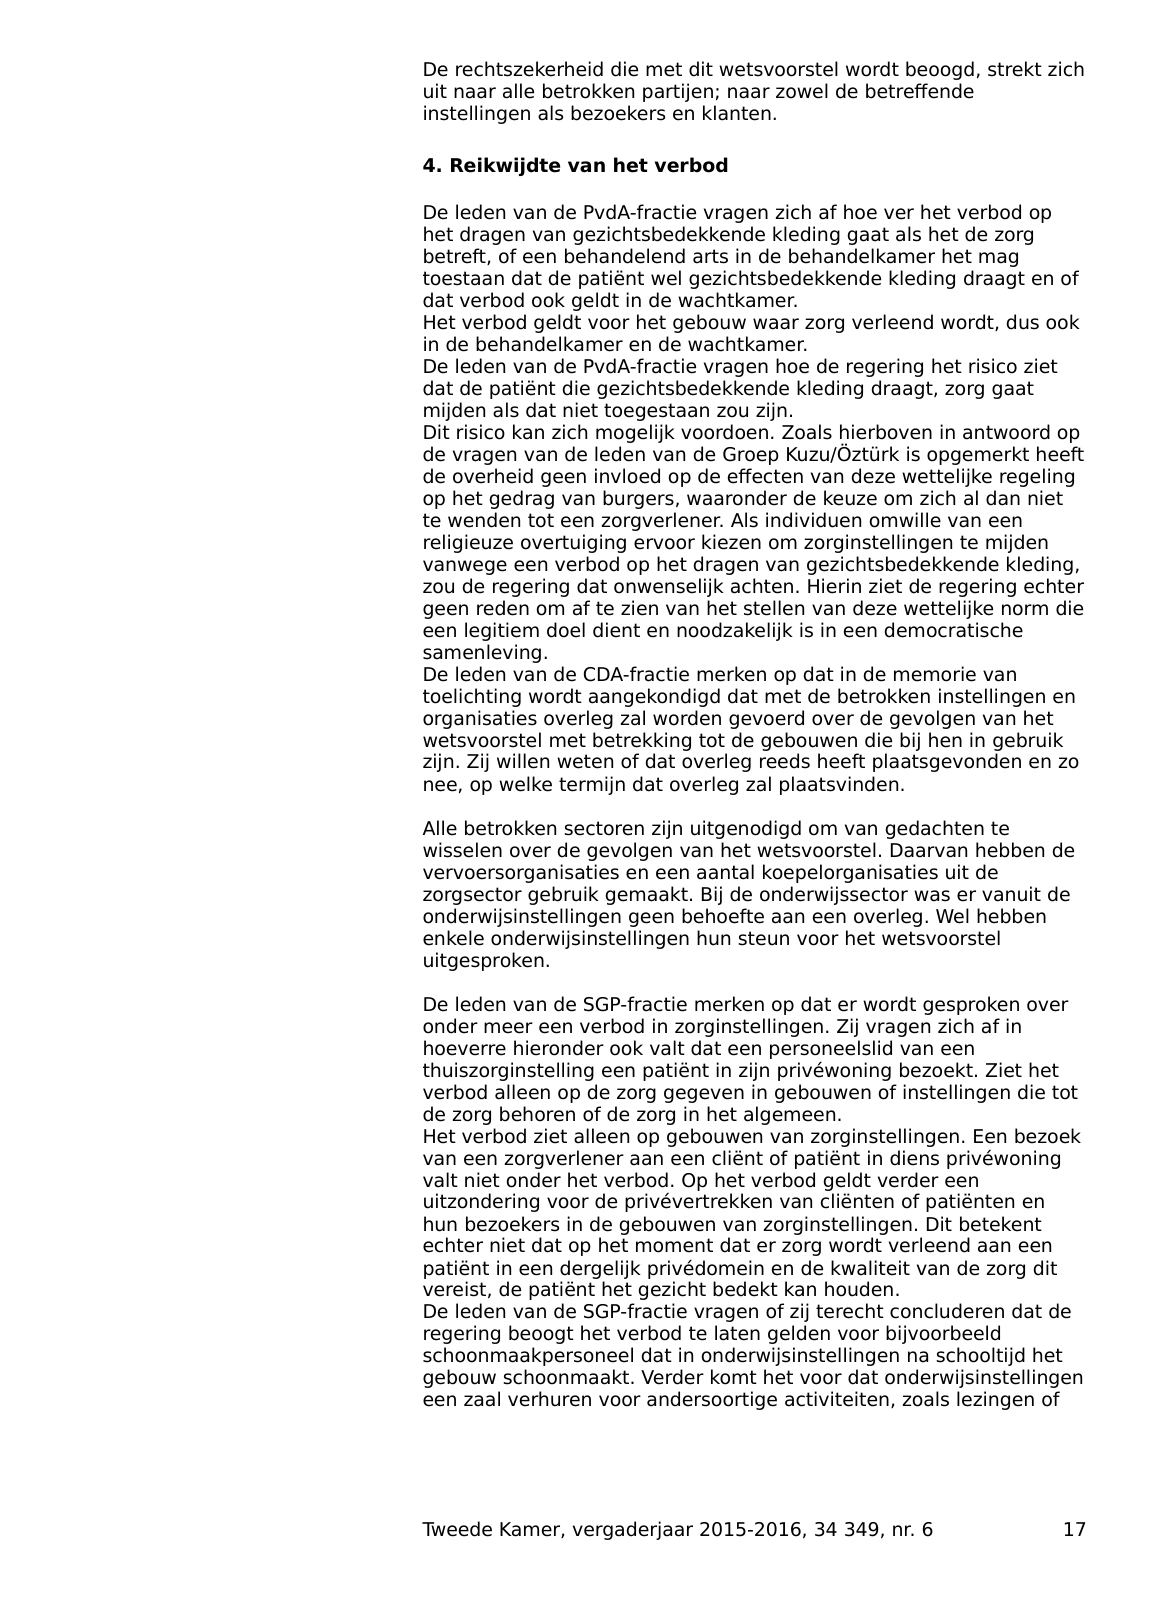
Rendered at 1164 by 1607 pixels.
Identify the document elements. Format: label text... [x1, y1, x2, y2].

text Het verbod geldt voor het gebouw waar zorg verleend wordt, dus ook in de behandelkamer en de wachtkamer. [422, 312, 1087, 356]
text De leden van de SGP-fractie vragen of zij terecht concluderen dat de regering beoogt het verbod te laten gelden voor bijvoorbeeld schoonmaakpersoneel dat in onderwijsinstellingen na schooltijd het gebouw schoonmaakt. Verder komt het voor dat onderwijsinstellingen een zaal verhuren voor andersoortige activiteiten, zoals lezingen of [422, 1301, 1087, 1411]
text Alle betrokken sectoren zijn uitgenodigd om van gedachten te wisselen over de gevolgen van het wetsvoorstel. Daarvan hebben de vervoersorganisaties en een aantal koepelorganisaties uit de zorgsector gebruik gemaakt. Bij de onderwijssector was er vanuit de onderwijsinstellingen geen behoefte aan een overleg. Wel hebben enkele onderwijsinstellingen hun steun voor het wetsvoorstel uitgesproken. [422, 818, 1087, 971]
text De leden van de PvdA-fractie vragen zich af hoe ver het verbod op het dragen van gezichtsbedekkende kleding gaat als het de zorg betreft, of een behandelend arts in de behandelkamer het mag toestaan dat de patiënt wel gezichtsbedekkende kleding draagt en of dat verbod ook geldt in de wachtkamer. [422, 202, 1087, 312]
text De leden van de SGP-fractie merken op dat er wordt gesproken over onder meer een verbod in zorginstellingen. Zij vragen zich af in hoeverre hieronder ook valt dat een personeelslid van een thuiszorginstelling een patiënt in zijn privéwoning bezoekt. Ziet het verbod alleen op de zorg gegeven in gebouwen of instellingen die tot de zorg behoren of de zorg in het algemeen. [422, 994, 1087, 1126]
subtitle 4. Reikwijdte van het verbod [422, 155, 1087, 177]
text Het verbod ziet alleen op gebouwen van zorginstellingen. Een bezoek van een zorgverlener aan een cliënt of patiënt in diens privéwoning valt niet onder het verbod. Op het verbod geldt verder een uitzondering voor de privévertrekken van cliënten of patiënten en hun bezoekers in de gebouwen van zorginstellingen. Dit betekent echter niet dat op het moment dat er zorg wordt verleend aan een patiënt in een dergelijk privédomein en de kwaliteit van de zorg dit vereist, de patiënt het gezicht bedekt kan houden. [422, 1126, 1087, 1301]
text De rechtszekerheid die met dit wetsvoorstel wordt beoogd, strekt zich uit naar alle betrokken partijen; naar zowel de betreffende instellingen als bezoekers en klanten. [422, 59, 1087, 125]
text Dit risico kan zich mogelijk voordoen. Zoals hierboven in antwoord op de vragen van de leden van de Groep Kuzu/Öztürk is opgemerkt heeft de overheid geen invloed op de effecten van deze wettelijke regeling op het gedrag van burgers, waaronder de keuze om zich al dan niet te wenden tot een zorgverlener. Als individuen omwille van een religieuze overtuiging ervoor kiezen om zorginstellingen te mijden vanwege een verbod op het dragen van gezichtsbedekkende kleding, zou de regering dat onwenselijk achten. Hierin ziet de regering echter geen reden om af te zien van het stellen van deze wettelijke norm die een legitiem doel dient en noodzakelijk is in een democratische samenleving. [422, 422, 1087, 663]
text De leden van de CDA-fractie merken op dat in de memorie van toelichting wordt aangekondigd dat met de betrokken instellingen en organisaties overleg zal worden gevoerd over de gevolgen van het wetsvoorstel met betrekking tot de gebouwen die bij hen in gebruik zijn. Zij willen weten of dat overleg reeds heeft plaatsgevonden en zo nee, op welke termijn dat overleg zal plaatsvinden. [422, 663, 1087, 795]
text De leden van de PvdA-fractie vragen hoe de regering het risico ziet dat de patiënt die gezichtsbedekkende kleding draagt, zorg gaat mijden als dat niet toegestaan zou zijn. [422, 356, 1087, 422]
